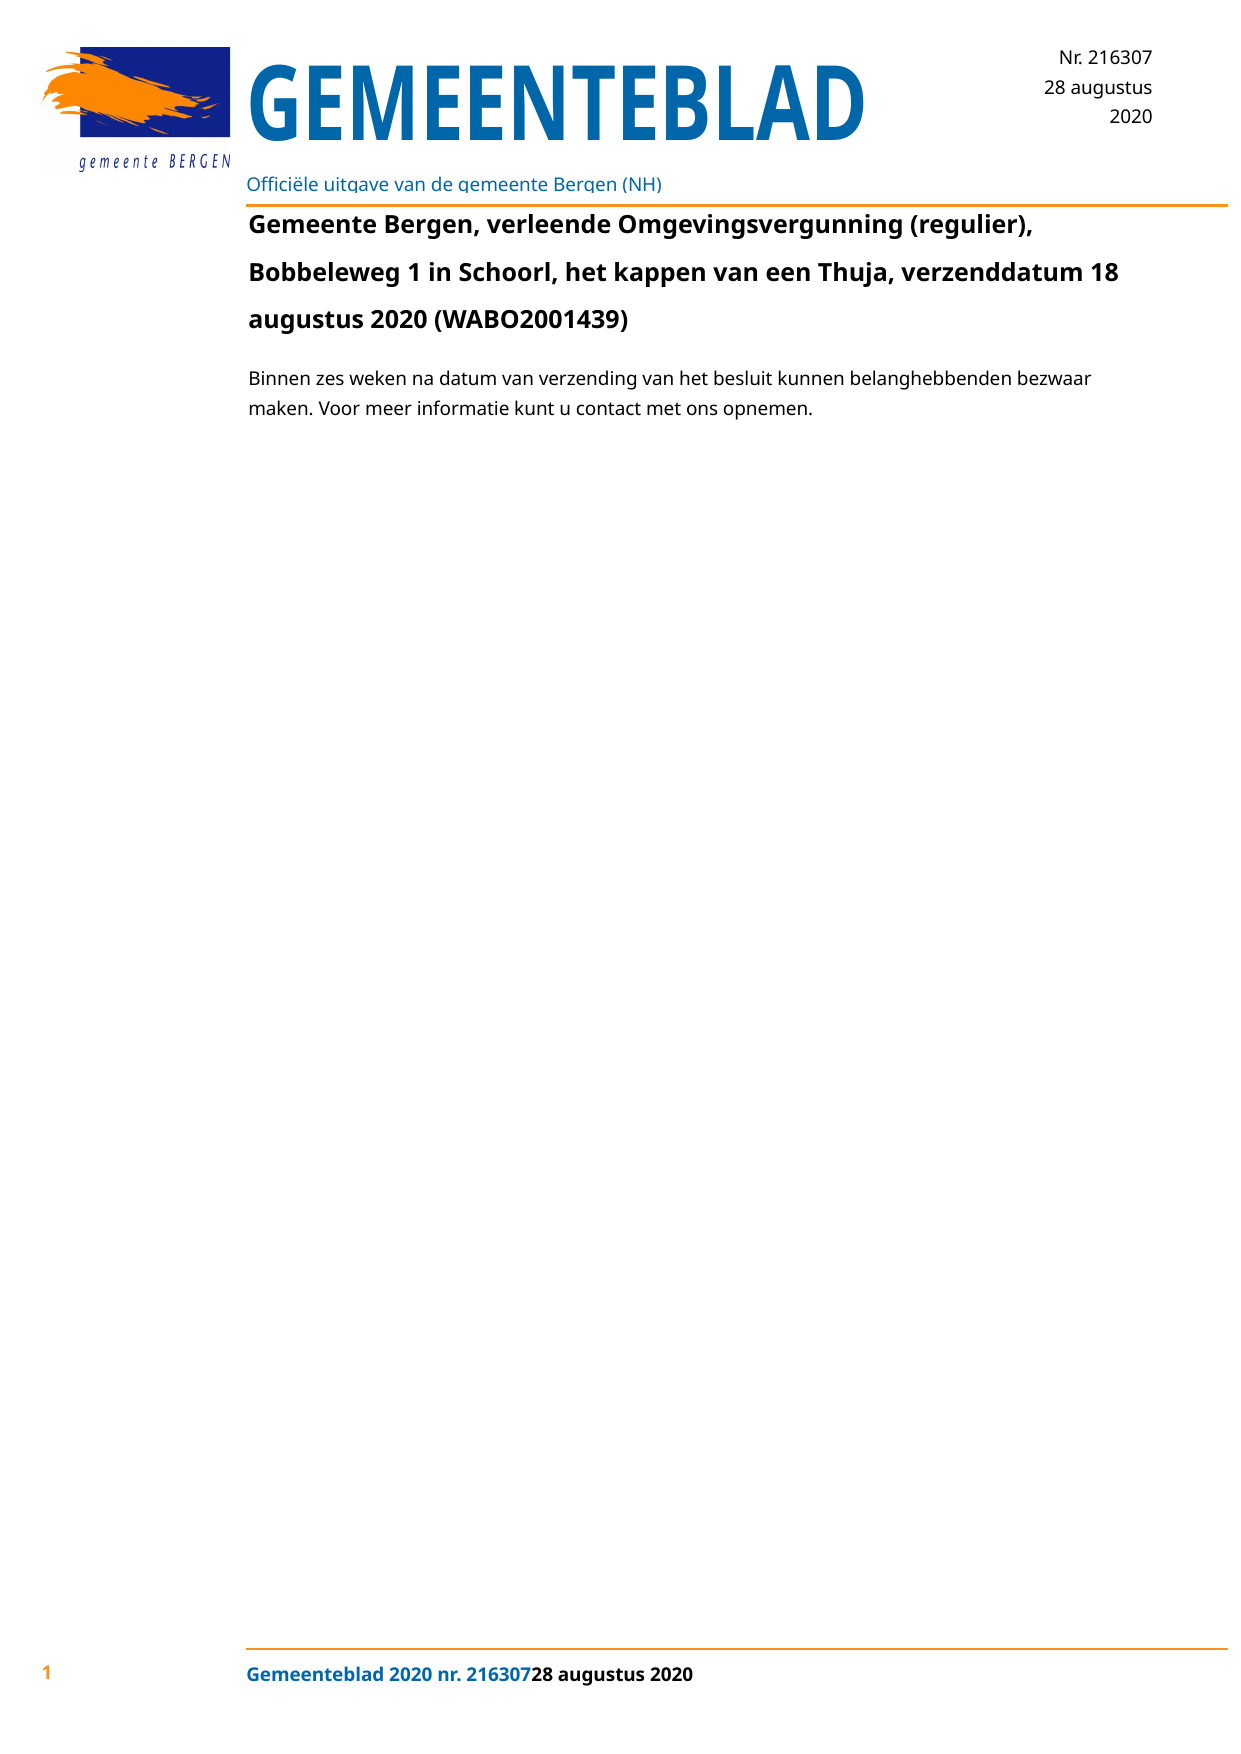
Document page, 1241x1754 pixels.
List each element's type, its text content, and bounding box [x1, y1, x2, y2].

text Binnen zes weken na datum van verzending van het besluit kunnen belanghebbenden bezwaar maken. Voor meer informatie kunt u contact met ons opnemen. [248, 366, 1152, 421]
picture [41, 47, 231, 172]
text Gemeente Bergen, verleende Omgevingsvergunning (regulier), Bobbeleweg 1 in Schoorl, het kappen van een Thuja, verzenddatum 18 augustus 2020 (WABO2001439) [248, 207, 1152, 336]
